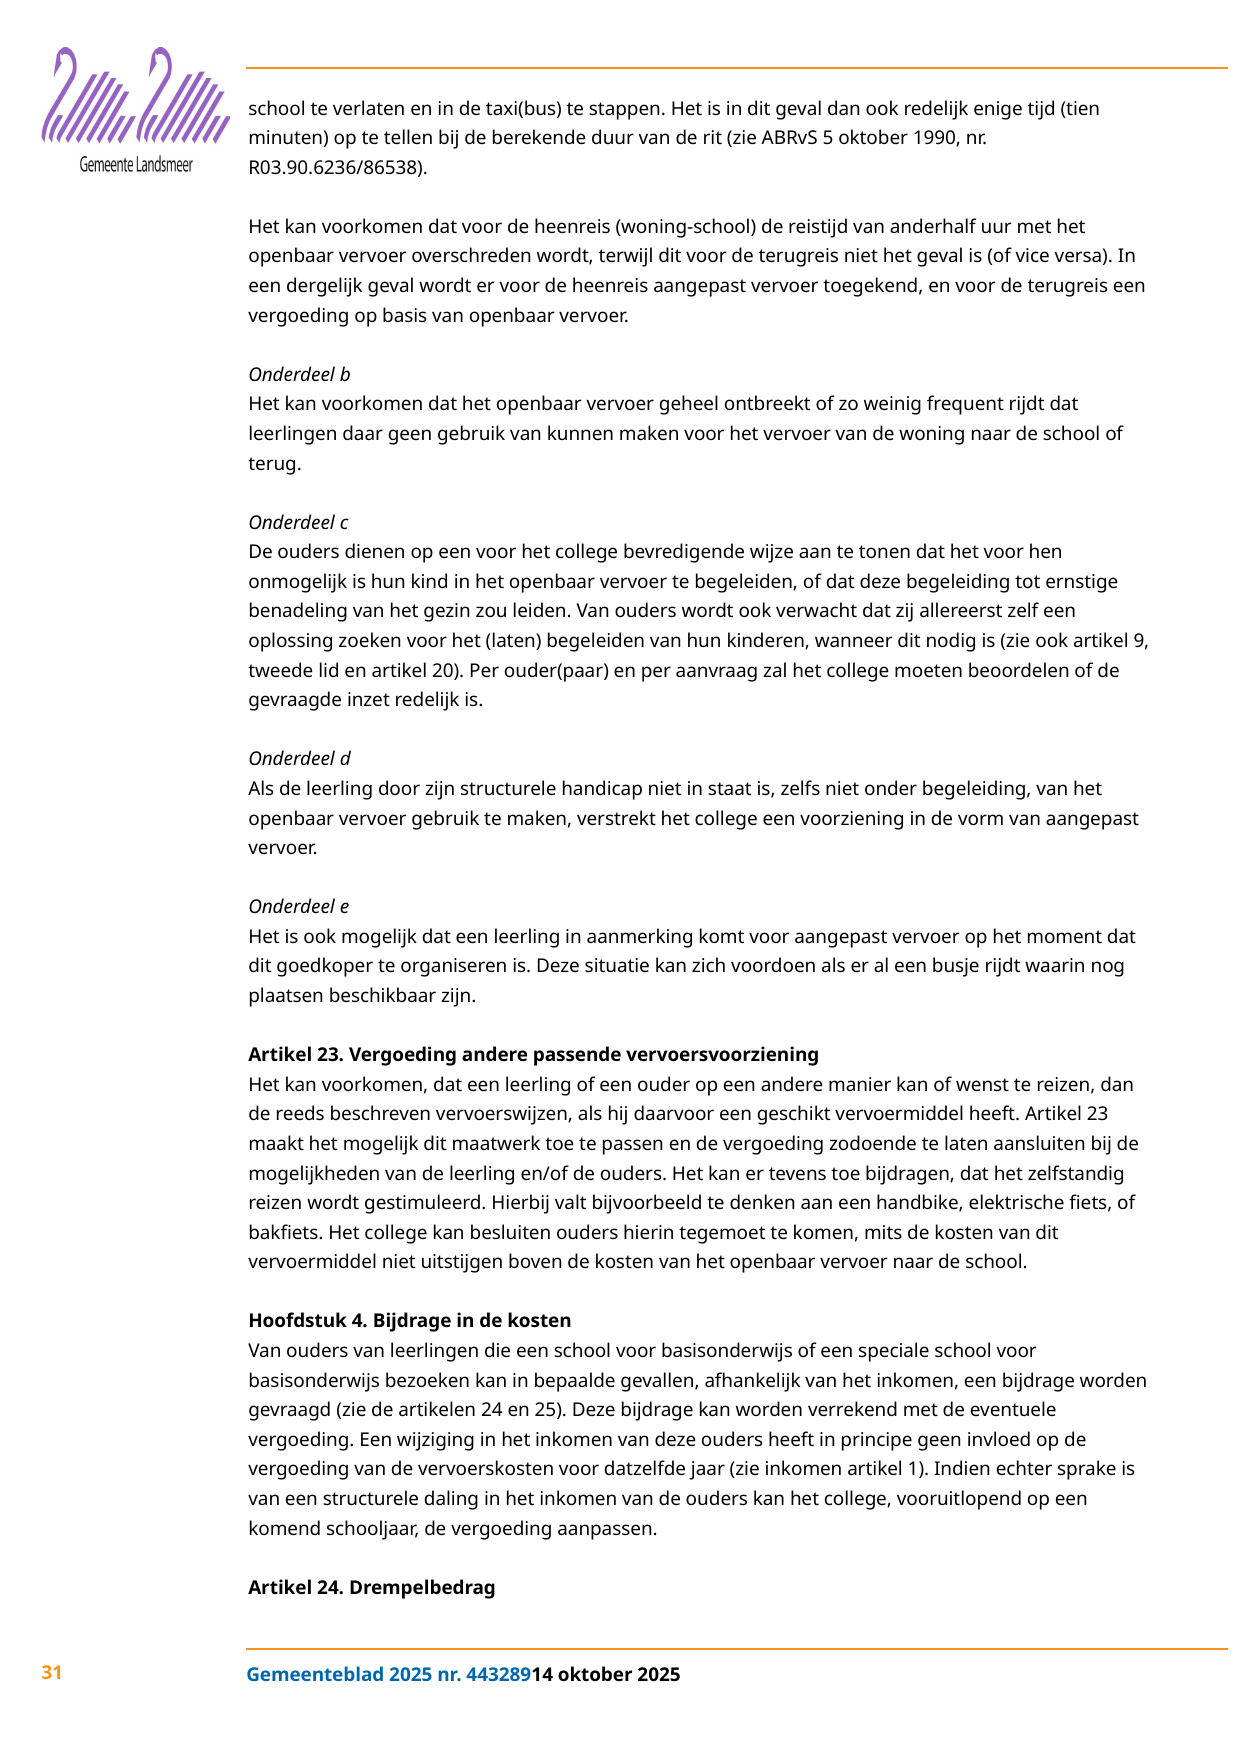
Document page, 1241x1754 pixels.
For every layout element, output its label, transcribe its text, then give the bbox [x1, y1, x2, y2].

text Artikel 23. Vergoeding andere passende vervoersvoorziening [248, 1041, 1152, 1067]
text Onderdeel b [248, 361, 1152, 387]
text Artikel 24. Drempelbedrag [248, 1574, 1152, 1600]
text Het is ook mogelijk dat een leerling in aanmerking komt voor aangepast vervoer op het moment dat dit goedkoper te organiseren is. Deze situatie kan zich voordoen als er al een busje rijdt waarin nog plaatsen beschikbaar zijn. [248, 923, 1152, 1008]
text Als de leerling door zijn structurele handicap niet in staat is, zelfs niet onder begeleiding, van het openbaar vervoer gebruik te maken, verstrekt het college een voorziening in de vorm van aangepast vervoer. [248, 775, 1152, 860]
text Hoofdstuk 4. Bijdrage in de kosten [248, 1308, 1152, 1333]
text Het kan voorkomen, dat een leerling of een ouder op een andere manier kan of wenst te reizen, dan de reeds beschreven vervoerswijzen, als hij daarvoor een geschikt vervoermiddel heeft. Artikel 23 maakt het mogelijk dit maatwerk toe te passen en de vergoeding zodoende te laten aansluiten bij de mogelijkheden van de leerling en/of de ouders. Het kan er tevens toe bijdragen, dat het zelfstandig reizen wordt gestimuleerd. Hierbij valt bijvoorbeeld te denken aan een handbike, elektrische fiets, of bakfiets. Het college kan besluiten ouders hierin tegemoet te komen, mits de kosten van dit vervoermiddel niet uitstijgen boven de kosten van het openbaar vervoer naar de school. [248, 1071, 1152, 1274]
text Van ouders van leerlingen die een school voor basisonderwijs of een speciale school voor basisonderwijs bezoeken kan in bepaalde gevallen, afhankelijk van het inkomen, een bijdrage worden gevraagd (zie de artikelen 24 en 25). Deze bijdrage kan worden verrekend met de eventuele vergoeding. Een wijziging in het inkomen van deze ouders heeft in principe geen invloed op de vergoeding van de vervoerskosten voor datzelfde jaar (zie inkomen artikel 1). Indien echter sprake is van een structurele daling in het inkomen van de ouders kan het college, vooruitlopend op een komend schooljaar, de vergoeding aanpassen. [248, 1337, 1152, 1541]
text Onderdeel c [248, 509, 1152, 535]
text Het kan voorkomen dat voor de heenreis (woning-school) de reistijd van anderhalf uur met het openbaar vervoer overschreden wordt, terwijl dit voor de terugreis niet het geval is (of vice versa). In een dergelijk geval wordt er voor de heenreis aangepast vervoer toegekend, en voor de terugreis een vergoeding op basis van openbaar vervoer. [248, 213, 1152, 328]
text Onderdeel d [248, 746, 1152, 771]
text Het kan voorkomen dat het openbaar vervoer geheel ontbreekt of zo weinig frequent rijdt dat leerlingen daar geen gebruik van kunnen maken voor het vervoer van de woning naar de school of terug. [248, 391, 1152, 476]
text De ouders dienen op een voor het college bevredigende wijze aan te tonen dat het voor hen onmogelijk is hun kind in het openbaar vervoer te begeleiden, of dat deze begeleiding tot ernstige benadeling van het gezin zou leiden. Van ouders wordt ook verwacht dat zij allereerst zelf een oplossing zoeken voor het (laten) begeleiden van hun kinderen, wanneer dit nodig is (zie ook artikel 9, tweede lid en artikel 20). Per ouder(paar) en per aanvraag zal het college moeten beoordelen of de gevraagde inzet redelijk is. [248, 538, 1152, 712]
picture [41, 47, 231, 172]
text Onderdeel e [248, 893, 1152, 919]
text school te verlaten en in de taxi(bus) te stappen. Het is in dit geval dan ook redelijk enige tijd (tien minuten) op te tellen bij de berekende duur van de rit (zie ABRvS 5 oktober 1990, nr. R03.90.6236/86538). [248, 95, 1152, 180]
